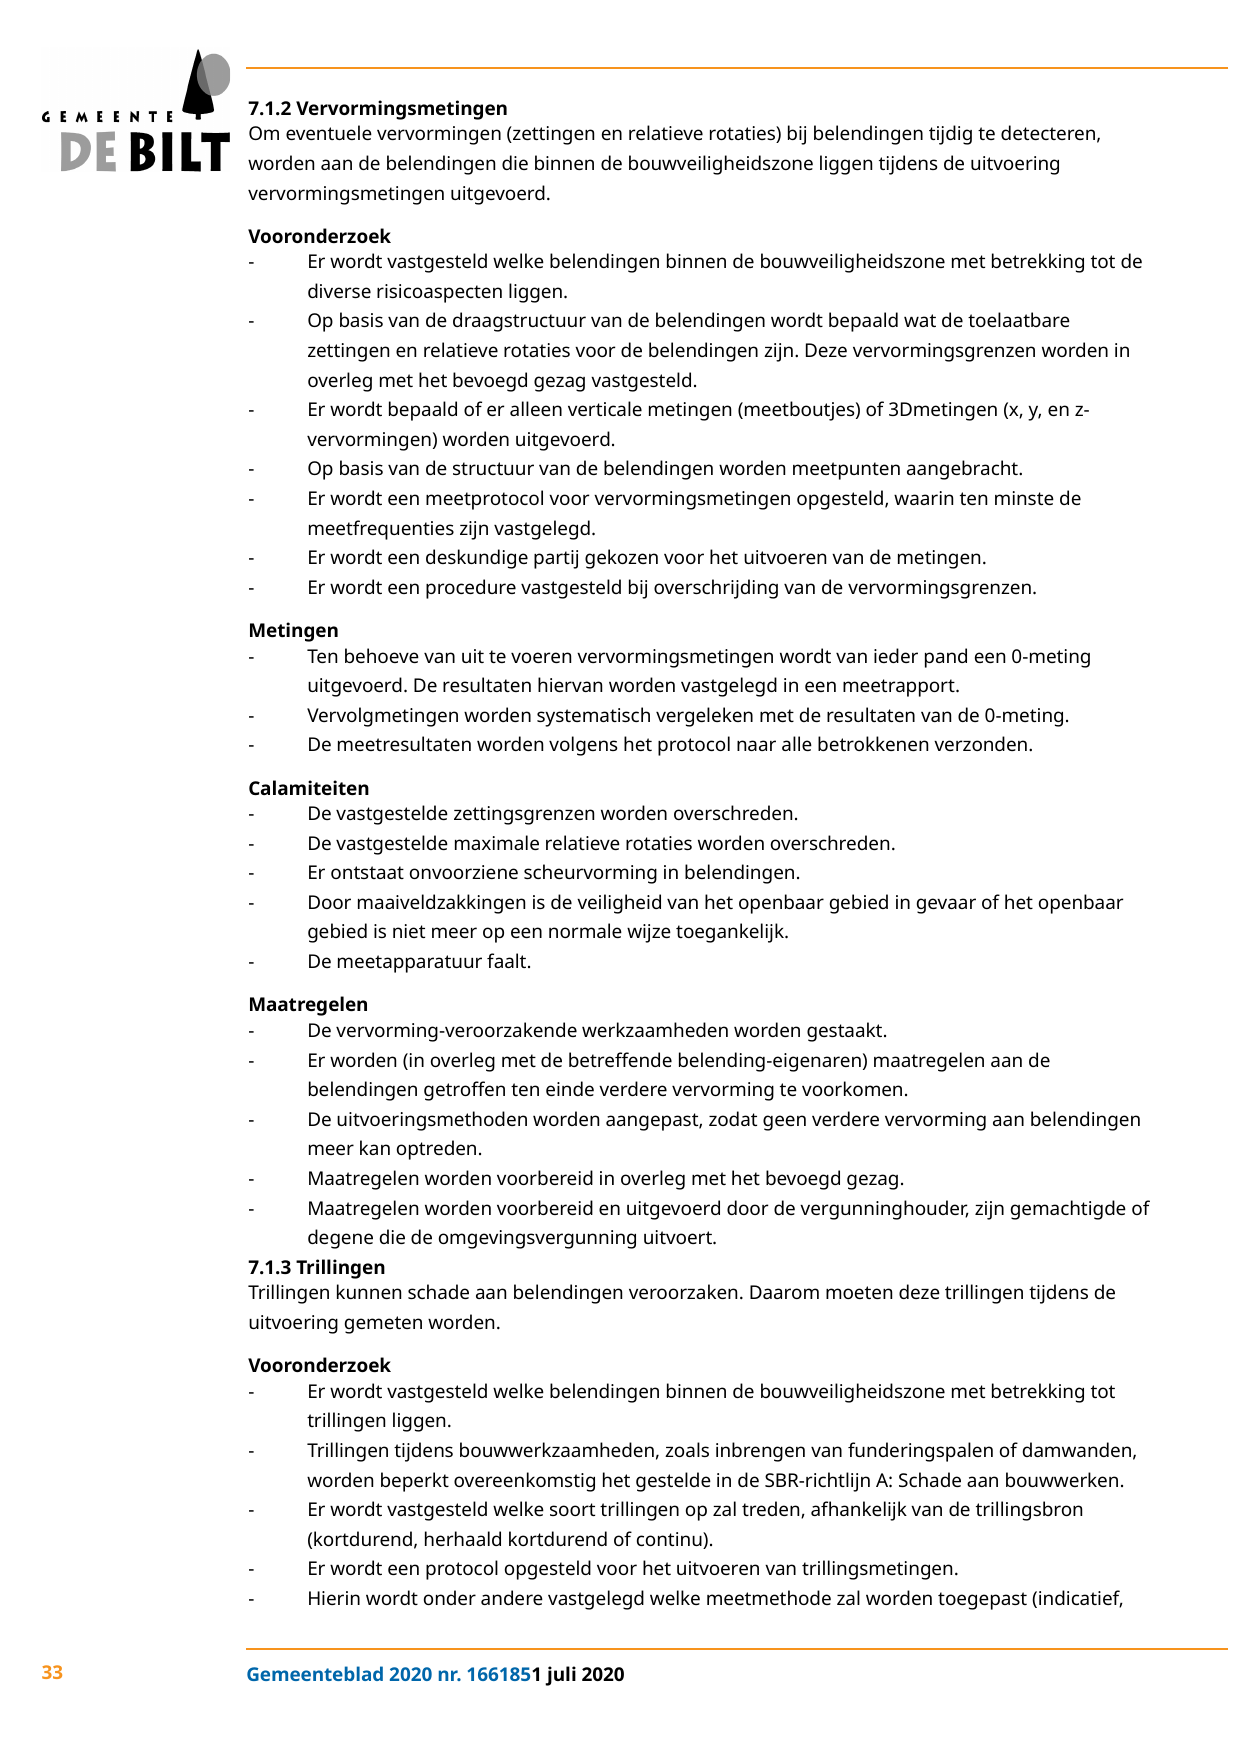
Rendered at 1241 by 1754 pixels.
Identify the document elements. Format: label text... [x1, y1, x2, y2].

list De vervorming-veroorzakende werkzaamheden worden gestaakt. [248, 1017, 1152, 1043]
picture [41, 47, 231, 172]
list Er worden (in overleg met de betreffende belending-eigenaren) maatregelen aan de belendingen getroffen ten einde verdere vervorming te voorkomen. [248, 1047, 1152, 1102]
text Vooronderzoek [248, 1352, 1152, 1378]
text Om eventuele vervormingen (zettingen en relatieve rotaties) bij belendingen tijdig te detecteren, worden aan de belendingen die binnen de bouwveiligheidszone liggen tijdens de uitvoering vervormingsmetingen uitgevoerd. [248, 121, 1152, 205]
list De vastgestelde maximale relatieve rotaties worden overschreden. [248, 830, 1152, 856]
text Metingen [248, 617, 1152, 643]
list Maatregelen worden voorbereid en uitgevoerd door de vergunninghouder, zijn gemachtigde of degene die de omgevingsvergunning uitvoert. [248, 1195, 1152, 1250]
list Er wordt een procedure vastgesteld bij overschrijding van de vervormingsgrenzen. [248, 574, 1152, 600]
text 7.1.2 Vervormingsmetingen [248, 95, 1152, 121]
list Op basis van de structuur van de belendingen worden meetpunten aangebracht. [248, 456, 1152, 481]
list De uitvoeringsmethoden worden aangepast, zodat geen verdere vervorming aan belendingen meer kan optreden. [248, 1106, 1152, 1161]
list Door maaiveldzakkingen is de veiligheid van het openbaar gebied in gevaar of het openbaar gebied is niet meer op een normale wijze toegankelijk. [248, 889, 1152, 944]
list Maatregelen worden voorbereid in overleg met het bevoegd gezag. [248, 1165, 1152, 1191]
list Er wordt een meetprotocol voor vervormingsmetingen opgesteld, waarin ten minste de meetfrequenties zijn vastgelegd. [248, 485, 1152, 541]
list Er wordt een protocol opgesteld voor het uitvoeren van trillingsmetingen. [248, 1556, 1152, 1581]
text Maatregelen [248, 991, 1152, 1017]
text Vooronderzoek [248, 223, 1152, 248]
text 7.1.3 Trillingen [248, 1254, 1152, 1279]
list Hierin wordt onder andere vastgelegd welke meetmethode zal worden toegepast (indicatief, [248, 1585, 1152, 1611]
text Trillingen kunnen schade aan belendingen veroorzaken. Daarom moeten deze trillingen tijdens de uitvoering gemeten worden. [248, 1279, 1152, 1335]
list Vervolgmetingen worden systematisch vergeleken met de resultaten van de 0-meting. [248, 702, 1152, 728]
list Trillingen tijdens bouwwerkzaamheden, zoals inbrengen van funderingspalen of damwanden, worden beperkt overeenkomstig het gestelde in de SBR-richtlijn A: Schade aan bouwwerken. [248, 1437, 1152, 1492]
list Er wordt vastgesteld welke belendingen binnen de bouwveiligheidszone met betrekking tot de diverse risicoaspecten liggen. [248, 248, 1152, 304]
list Ten behoeve van uit te voeren vervormingsmetingen wordt van ieder pand een 0-meting uitgevoerd. De resultaten hiervan worden vastgelegd in een meetrapport. [248, 643, 1152, 698]
text Calamiteiten [248, 775, 1152, 800]
list Er wordt bepaald of er alleen verticale metingen (meetboutjes) of 3Dmetingen (x, y, en z-vervormingen) worden uitgevoerd. [248, 396, 1152, 452]
list De meetresultaten worden volgens het protocol naar alle betrokkenen verzonden. [248, 732, 1152, 757]
list De meetapparatuur faalt. [248, 948, 1152, 974]
list De vastgestelde zettingsgrenzen worden overschreden. [248, 800, 1152, 826]
list Er wordt een deskundige partij gekozen voor het uitvoeren van de metingen. [248, 544, 1152, 570]
list Op basis van de draagstructuur van de belendingen wordt bepaald wat de toelaatbare zettingen en relatieve rotaties voor de belendingen zijn. Deze vervormingsgrenzen worden in overleg met het bevoegd gezag vastgesteld. [248, 308, 1152, 393]
list Er ontstaat onvoorziene scheurvorming in belendingen. [248, 859, 1152, 885]
list Er wordt vastgesteld welke belendingen binnen de bouwveiligheidszone met betrekking tot trillingen liggen. [248, 1378, 1152, 1433]
list Er wordt vastgesteld welke soort trillingen op zal treden, afhankelijk van de trillingsbron (kortdurend, herhaald kortdurend of continu). [248, 1496, 1152, 1552]
